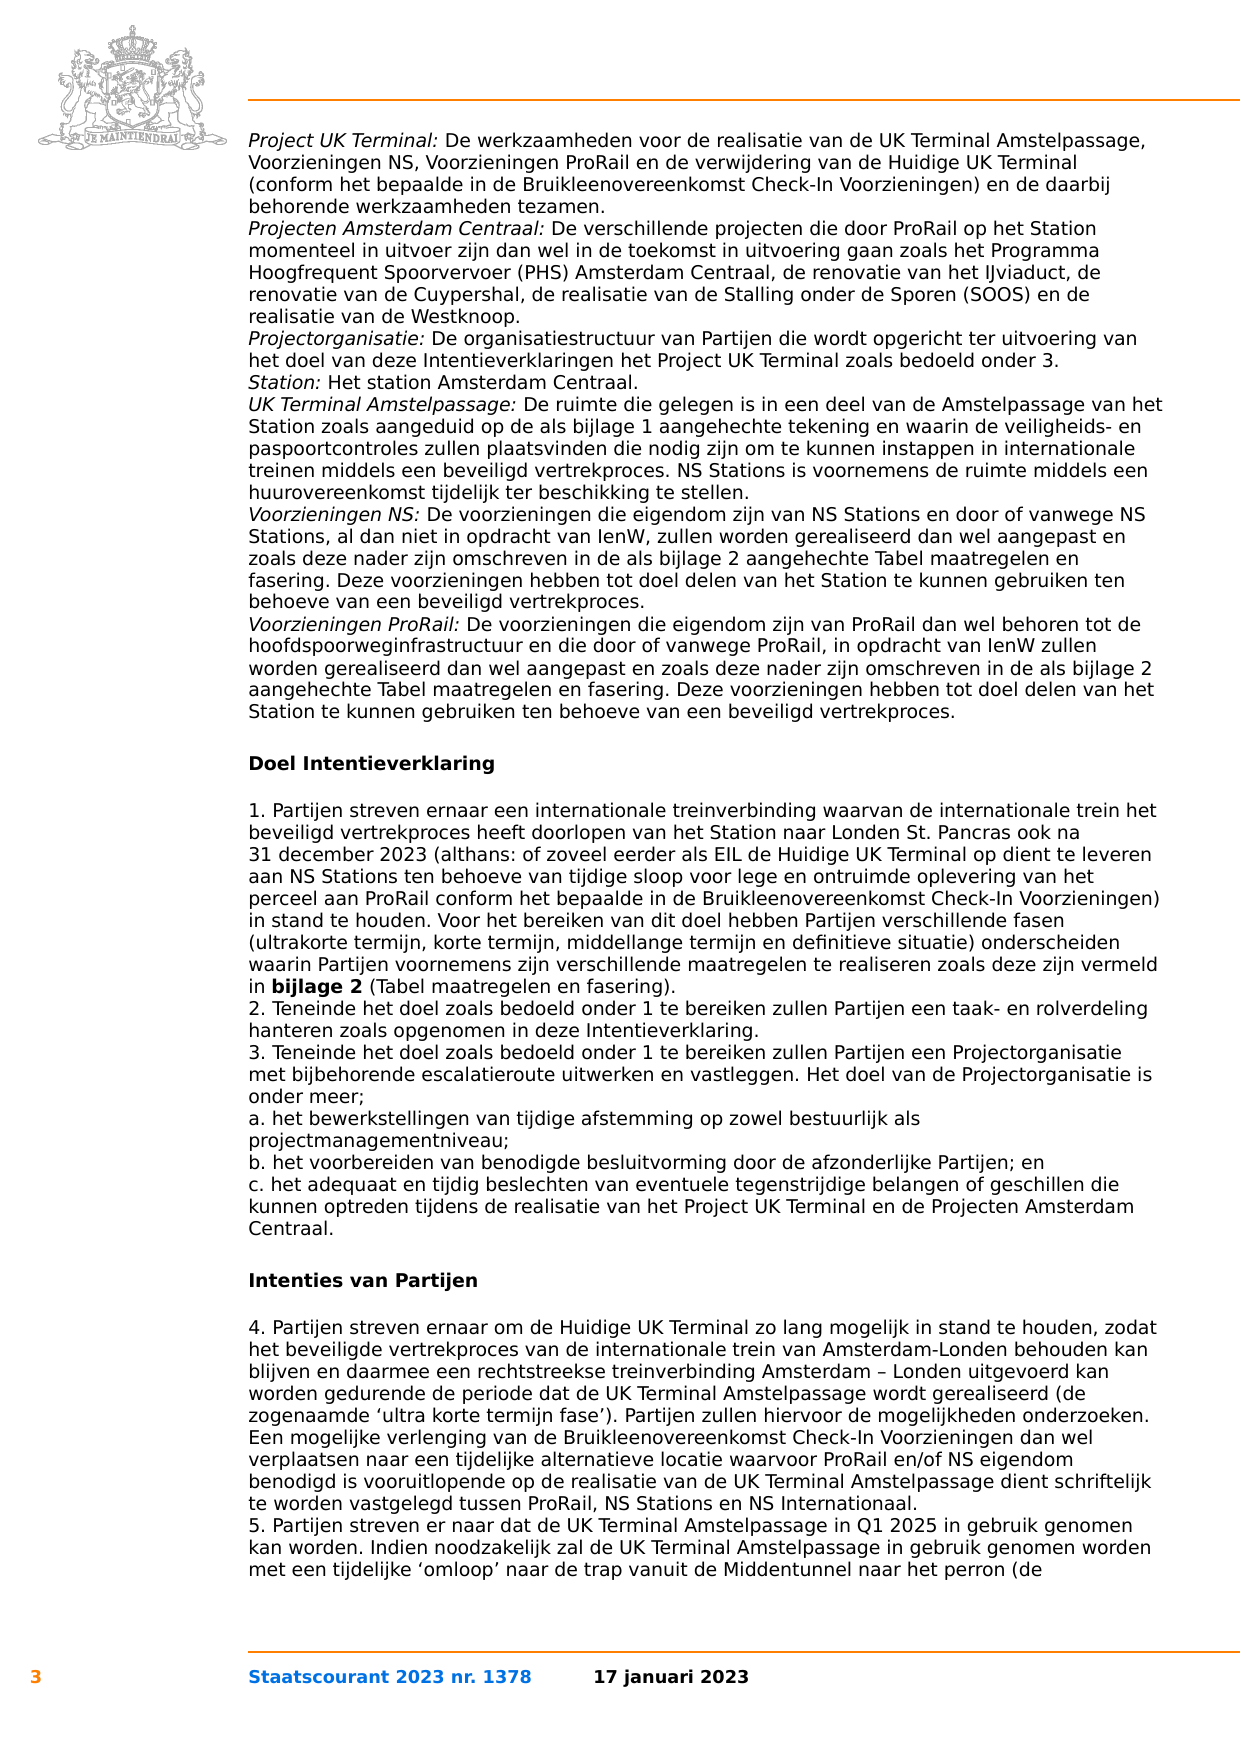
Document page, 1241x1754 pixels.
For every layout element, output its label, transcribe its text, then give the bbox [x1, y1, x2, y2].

subtitle Doel Intentieverklaring [248, 753, 1163, 775]
text 3. Teneinde het doel zoals bedoeld onder 1 te bereiken zullen Partijen een Projectorganisatie met bijbehorende escalatieroute uitwerken en vastleggen. Het doel van de Projectorganisatie is onder meer; [248, 1042, 1163, 1108]
text Voorzieningen NS: De voorzieningen die eigendom zijn van NS Stations en door of vanwege NS Stations, al dan niet in opdracht van IenW, zullen worden gerealiseerd dan wel aangepast en zoals deze nader zijn omschreven in de als bijlage 2 aangehechte Tabel maatregelen en fasering. Deze voorzieningen hebben tot doel delen van het Station te kunnen gebruiken ten behoeve van een beveiligd vertrekproces. [248, 503, 1163, 613]
text b. het voorbereiden van benodigde besluitvorming door de afzonderlijke Partijen; en [248, 1152, 1163, 1174]
text 5. Partijen streven er naar dat de UK Terminal Amstelpassage in Q1 2025 in gebruik genomen kan worden. Indien noodzakelijk zal de UK Terminal Amstelpassage in gebruik genomen worden met een tijdelijke ‘omloop’ naar de trap vanuit de Middentunnel naar het perron (de [248, 1515, 1163, 1581]
text c. het adequaat en tijdig beslechten van eventuele tegenstrijdige belangen of geschillen die kunnen optreden tijdens de realisatie van het Project UK Terminal en de Projecten Amsterdam Centraal. [248, 1174, 1163, 1240]
subtitle Intenties van Partijen [248, 1270, 1163, 1292]
text a. het bewerkstellingen van tijdige afstemming op zowel bestuurlijk als projectmanagementniveau; [248, 1108, 1163, 1152]
text Project UK Terminal: De werkzaamheden voor de realisatie van de UK Terminal Amstelpassage, Voorzieningen NS, Voorzieningen ProRail en de verwijdering van de Huidige UK Terminal (conform het bepaalde in de Bruikleenovereenkomst Check-In Voorzieningen) en de daarbij behorende werkzaamheden tezamen. [248, 130, 1163, 218]
picture [38, 25, 227, 150]
text 4. Partijen streven ernaar om de Huidige UK Terminal zo lang mogelijk in stand te houden, zodat het beveiligde vertrekproces van de internationale trein van Amsterdam-Londen behouden kan blijven en daarmee een rechtstreekse treinverbinding Amsterdam – Londen uitgevoerd kan worden gedurende de periode dat de UK Terminal Amstelpassage wordt gerealiseerd (de zogenaamde ‘ultra korte termijn fase’). Partijen zullen hiervoor de mogelijkheden onderzoeken. Een mogelijke verlenging van de Bruikleenovereenkomst Check-In Voorzieningen dan wel verplaatsen naar een tijdelijke alternatieve locatie waarvoor ProRail en/of NS eigendom benodigd is vooruitlopende op de realisatie van de UK Terminal Amstelpassage dient schriftelijk te worden vastgelegd tussen ProRail, NS Stations en NS Internationaal. [248, 1317, 1163, 1515]
text Projectorganisatie: De organisatiestructuur van Partijen die wordt opgericht ter uitvoering van het doel van deze Intentieverklaringen het Project UK Terminal zoals bedoeld onder 3. [248, 328, 1163, 372]
text UK Terminal Amstelpassage: De ruimte die gelegen is in een deel van de Amstelpassage van het Station zoals aangeduid op de als bijlage 1 aangehechte tekening en waarin de veiligheids- en paspoortcontroles zullen plaatsvinden die nodig zijn om te kunnen instappen in internationale treinen middels een beveiligd vertrekproces. NS Stations is voornemens de ruimte middels een huurovereenkomst tijdelijk ter beschikking te stellen. [248, 394, 1163, 503]
text Voorzieningen ProRail: De voorzieningen die eigendom zijn van ProRail dan wel behoren tot de hoofdspoorweginfrastructuur en die door of vanwege ProRail, in opdracht van IenW zullen worden gerealiseerd dan wel aangepast en zoals deze nader zijn omschreven in de als bijlage 2 aangehechte Tabel maatregelen en fasering. Deze voorzieningen hebben tot doel delen van het Station te kunnen gebruiken ten behoeve van een beveiligd vertrekproces. [248, 613, 1163, 723]
text Station: Het station Amsterdam Centraal. [248, 372, 1163, 394]
text 1. Partijen streven ernaar een internationale treinverbinding waarvan de internationale trein het beveiligd vertrekproces heeft doorlopen van het Station naar Londen St. Pancras ook na 31 december 2023 (althans: of zoveel eerder als EIL de Huidige UK Terminal op dient te leveren aan NS Stations ten behoeve van tijdige sloop voor lege en ontruimde oplevering van het perceel aan ProRail conform het bepaalde in de Bruikleenovereenkomst Check-In Voorzieningen) in stand te houden. Voor het bereiken van dit doel hebben Partijen verschillende fasen (ultrakorte termijn, korte termijn, middellange termijn en definitieve situatie) onderscheiden waarin Partijen voornemens zijn verschillende maatregelen te realiseren zoals deze zijn vermeld in bijlage 2 (Tabel maatregelen en fasering). [248, 800, 1163, 998]
text 2. Teneinde het doel zoals bedoeld onder 1 te bereiken zullen Partijen een taak- en rolverdeling hanteren zoals opgenomen in deze Intentieverklaring. [248, 998, 1163, 1042]
text Projecten Amsterdam Centraal: De verschillende projecten die door ProRail op het Station momenteel in uitvoer zijn dan wel in de toekomst in uitvoering gaan zoals het Programma Hoogfrequent Spoorvervoer (PHS) Amsterdam Centraal, de renovatie van het IJviaduct, de renovatie van de Cuypershal, de realisatie van de Stalling onder de Sporen (SOOS) en de realisatie van de Westknoop. [248, 218, 1163, 328]
